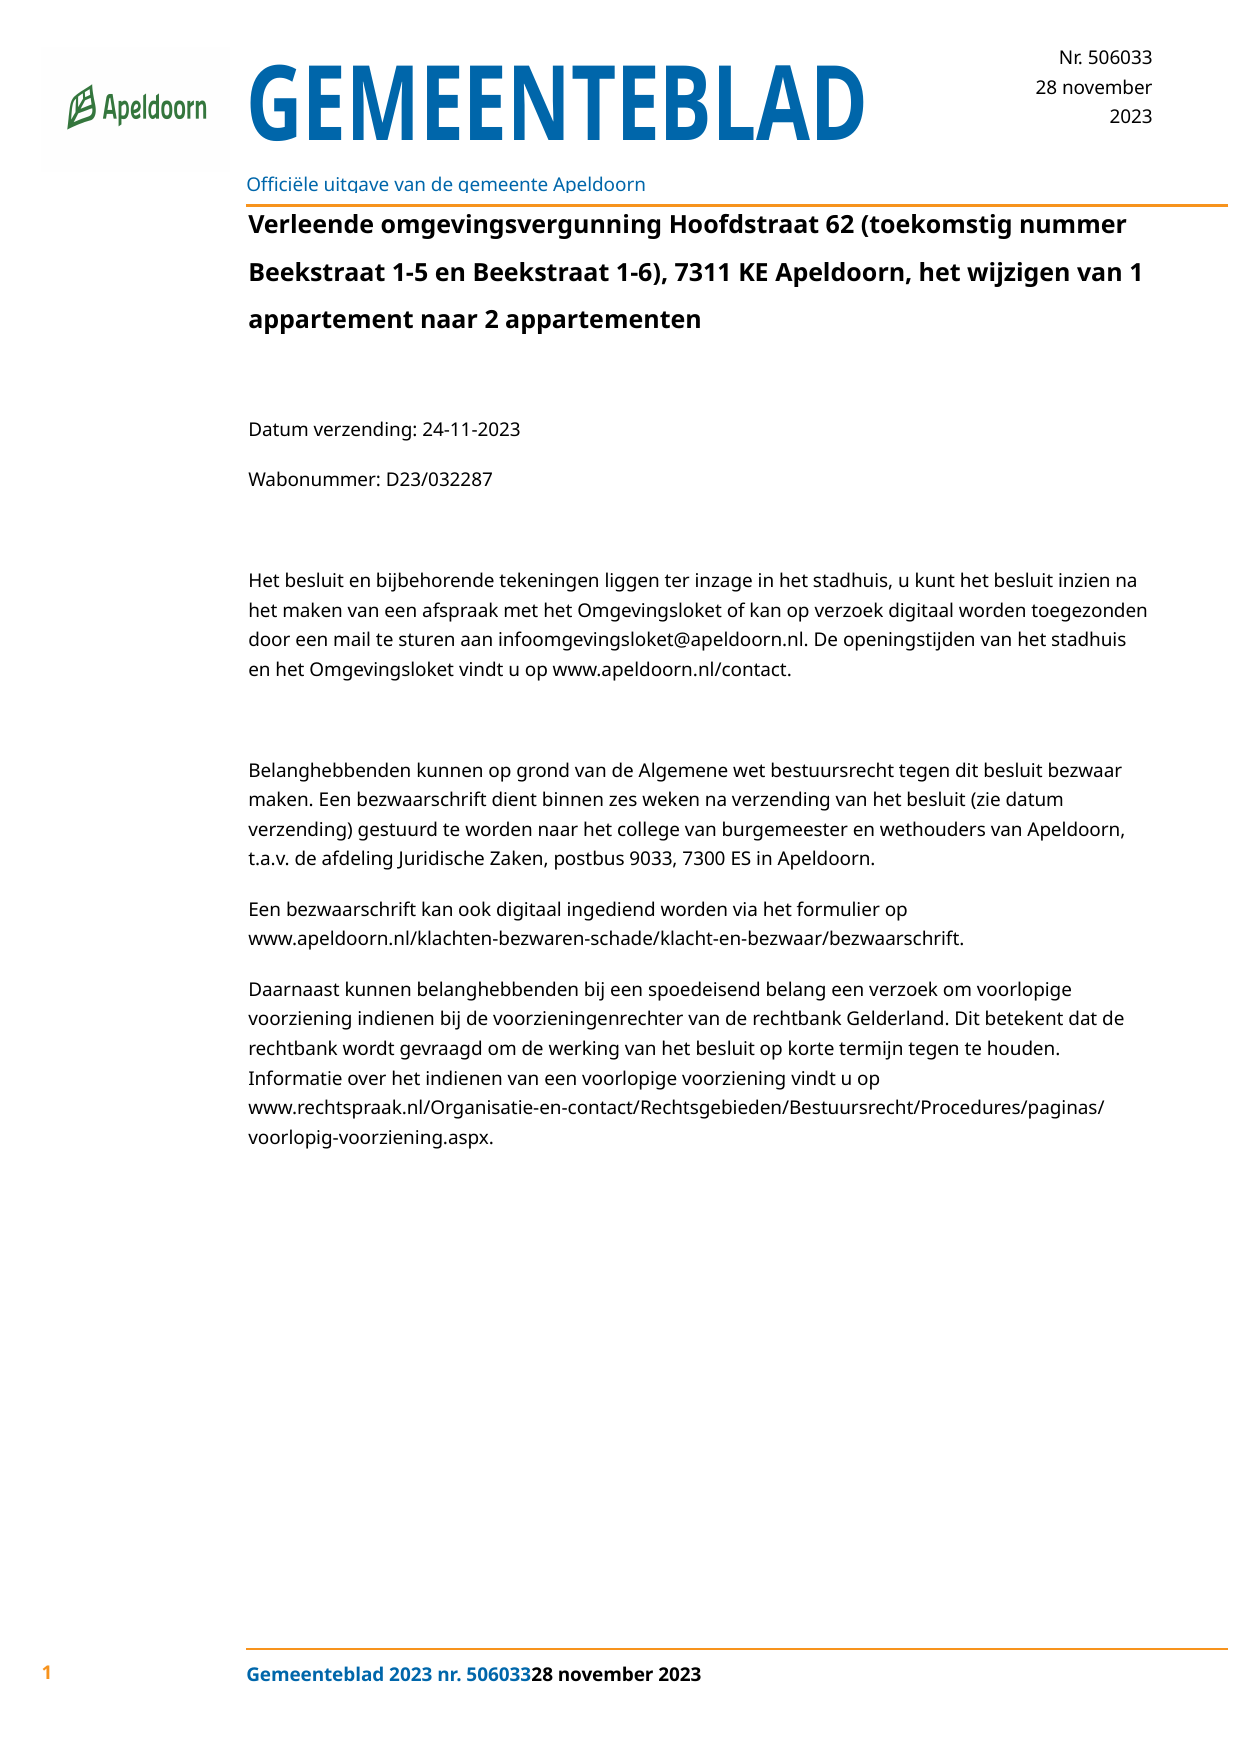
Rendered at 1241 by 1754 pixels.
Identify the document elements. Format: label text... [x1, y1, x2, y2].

text Daarnaast kunnen belanghebbenden bij een spoedeisend belang een verzoek om voorlopige voorziening indienen bij de voorzieningenrechter van de rechtbank Gelderland. Dit betekent dat de rechtbank wordt gevraagd om de werking van het besluit op korte termijn tegen te houden. Informatie over het indienen van een voorlopige voorziening vindt u op www.rechtspraak.nl/Organisatie-en-contact/Rechtsgebieden/Bestuursrecht/Procedures/paginas/voorlopig-voorziening.aspx. [248, 976, 1152, 1149]
picture [41, 47, 231, 172]
text Datum verzending: 24-11-2023 [248, 416, 1152, 442]
text Het besluit en bijbehorende tekeningen liggen ter inzage in het stadhuis, u kunt het besluit inzien na het maken van een afspraak met het Omgevingsloket of kan op verzoek digitaal worden toegezonden door een mail te sturen aan infoomgevingsloket@apeldoorn.nl. De openingstijden van het stadhuis en het Omgevingsloket vindt u op www.apeldoorn.nl/contact. [248, 567, 1152, 682]
text Belanghebbenden kunnen op grond van de Algemene wet bestuursrecht tegen dit besluit bezwaar maken. Een bezwaarschrift dient binnen zes weken na verzending van het besluit (zie datum verzending) gestuurd te worden naar het college van burgemeester en wethouders van Apeldoorn, t.a.v. de afdeling Juridische Zaken, postbus 9033, 7300 ES in Apeldoorn. [248, 757, 1152, 871]
text Verleende omgevingsvergunning Hoofdstraat 62 (toekomstig nummer Beekstraat 1-5 en Beekstraat 1-6), 7311 KE Apeldoorn, het wijzigen van 1 appartement naar 2 appartementen [248, 207, 1152, 336]
text Wabonummer: D23/032287 [248, 466, 1152, 492]
text Een bezwaarschrift kan ook digitaal ingediend worden via het formulier op www.apeldoorn.nl/klachten-bezwaren-schade/klacht-en-bezwaar/bezwaarschrift. [248, 896, 1152, 951]
